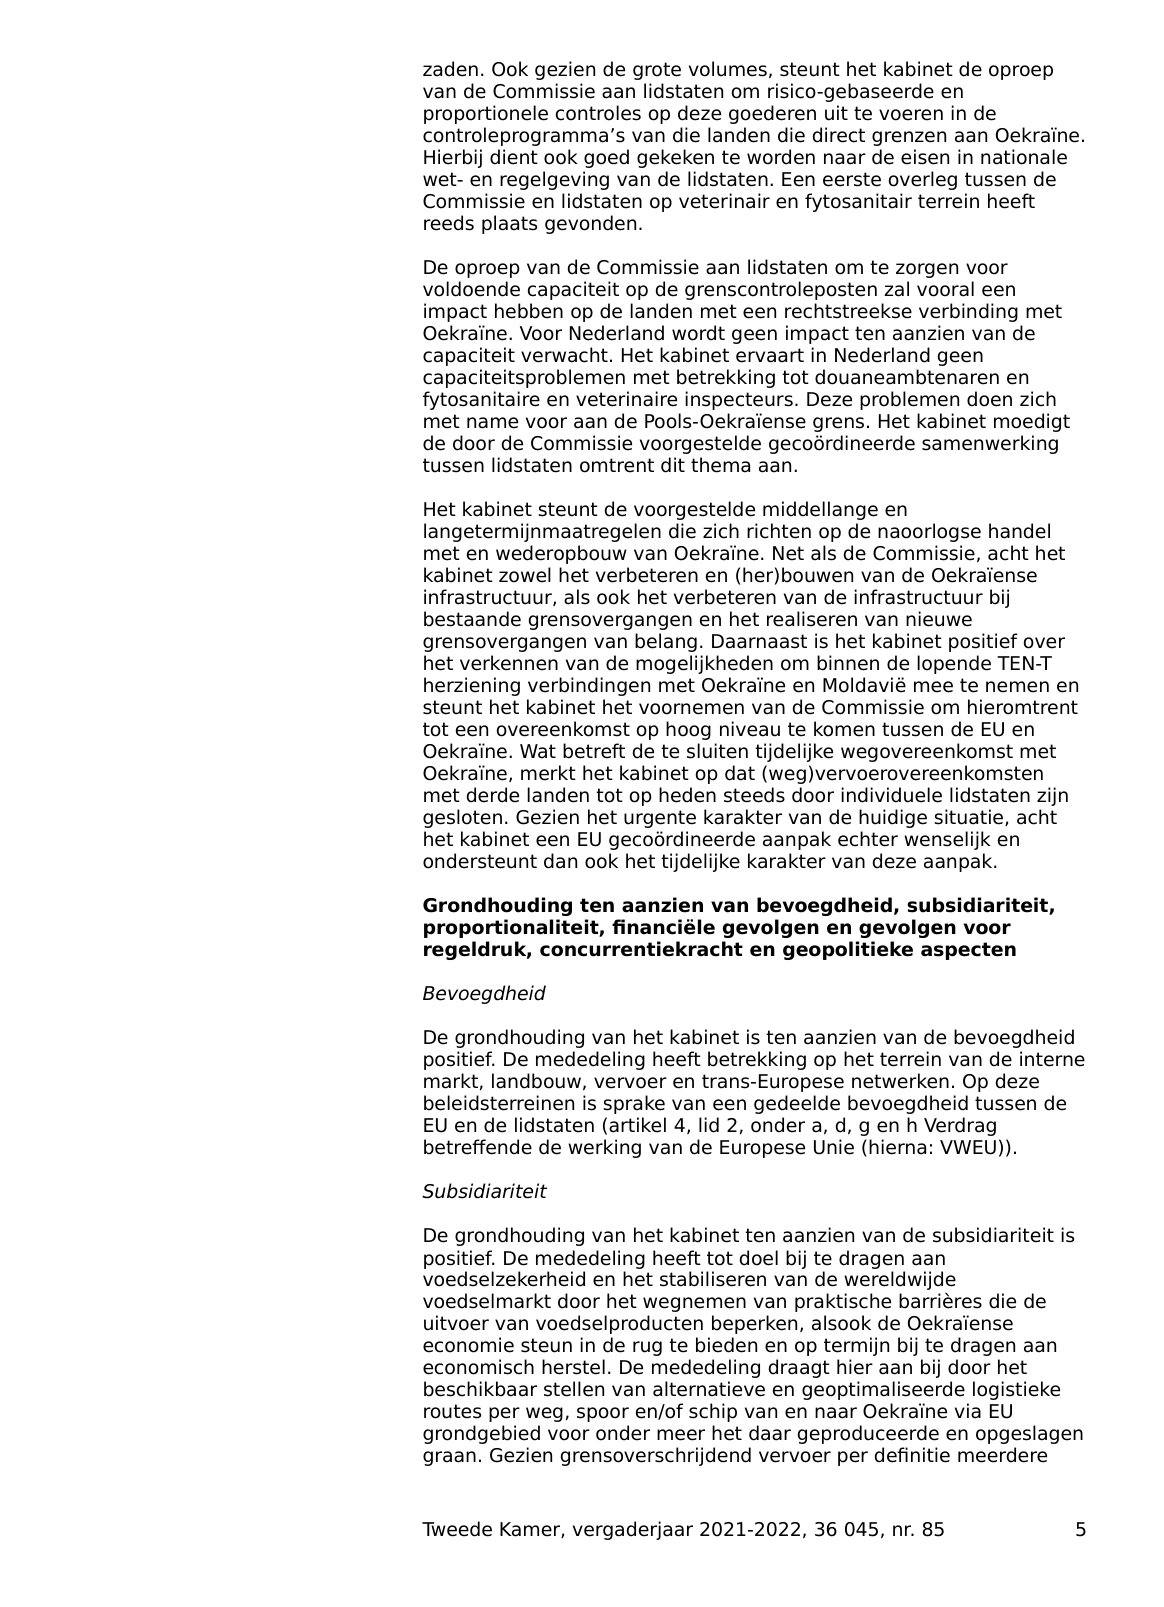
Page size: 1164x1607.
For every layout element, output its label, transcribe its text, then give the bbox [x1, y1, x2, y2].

subtitle Bevoegdheid [422, 983, 1087, 1005]
text Het kabinet steunt de voorgestelde middellange en langetermijnmaatregelen die zich richten op de naoorlogse handel met en wederopbouw van Oekraïne. Net als de Commissie, acht het kabinet zowel het verbeteren en (her)bouwen van de Oekraïense infrastructuur, als ook het verbeteren van de infrastructuur bij bestaande grensovergangen en het realiseren van nieuwe grensovergangen van belang. Daarnaast is het kabinet positief over het verkennen van de mogelijkheden om binnen de lopende TEN-T herziening verbindingen met Oekraïne en Moldavië mee te nemen en steunt het kabinet het voornemen van de Commissie om hieromtrent tot een overeenkomst op hoog niveau te komen tussen de EU en Oekraïne. Wat betreft de te sluiten tijdelijke wegovereenkomst met Oekraïne, merkt het kabinet op dat (weg)vervoerovereenkomsten met derde landen tot op heden steeds door individuele lidstaten zijn gesloten. Gezien het urgente karakter van de huidige situatie, acht het kabinet een EU gecoördineerde aanpak echter wenselijk en ondersteunt dan ook het tijdelijke karakter van deze aanpak. [422, 499, 1087, 873]
subtitle Grondhouding ten aanzien van bevoegdheid, subsidiariteit, proportionaliteit, financiële gevolgen en gevolgen voor regeldruk, concurrentiekracht en geopolitieke aspecten [422, 895, 1087, 961]
subtitle Subsidiariteit [422, 1181, 1087, 1203]
text De grondhouding van het kabinet is ten aanzien van de bevoegdheid positief. De mededeling heeft betrekking op het terrein van de interne markt, landbouw, vervoer en trans-Europese netwerken. Op deze beleidsterreinen is sprake van een gedeelde bevoegdheid tussen de EU en de lidstaten (artikel 4, lid 2, onder a, d, g en h Verdrag betreffende de werking van de Europese Unie (hierna: VWEU)). [422, 1027, 1087, 1159]
text zaden. Ook gezien de grote volumes, steunt het kabinet de oproep van de Commissie aan lidstaten om risico-gebaseerde en proportionele controles op deze goederen uit te voeren in de controleprogramma’s van die landen die direct grenzen aan Oekraïne. Hierbij dient ook goed gekeken te worden naar de eisen in nationale wet- en regelgeving van de lidstaten. Een eerste overleg tussen de Commissie en lidstaten op veterinair en fytosanitair terrein heeft reeds plaats gevonden. [422, 59, 1087, 235]
text De grondhouding van het kabinet ten aanzien van de subsidiariteit is positief. De mededeling heeft tot doel bij te dragen aan voedselzekerheid en het stabiliseren van de wereldwijde voedselmarkt door het wegnemen van praktische barrières die de uitvoer van voedselproducten beperken, alsook de Oekraïense economie steun in de rug te bieden en op termijn bij te dragen aan economisch herstel. De mededeling draagt hier aan bij door het beschikbaar stellen van alternatieve en geoptimaliseerde logistieke routes per weg, spoor en/of schip van en naar Oekraïne via EU grondgebied voor onder meer het daar geproduceerde en opgeslagen graan. Gezien grensoverschrijdend vervoer per definitie meerdere [422, 1225, 1087, 1467]
text De oproep van de Commissie aan lidstaten om te zorgen voor voldoende capaciteit op de grenscontroleposten zal vooral een impact hebben op de landen met een rechtstreekse verbinding met Oekraïne. Voor Nederland wordt geen impact ten aanzien van de capaciteit verwacht. Het kabinet ervaart in Nederland geen capaciteitsproblemen met betrekking tot douaneambtenaren en fytosanitaire en veterinaire inspecteurs. Deze problemen doen zich met name voor aan de Pools-Oekraïense grens. Het kabinet moedigt de door de Commissie voorgestelde gecoördineerde samenwerking tussen lidstaten omtrent dit thema aan. [422, 257, 1087, 477]
